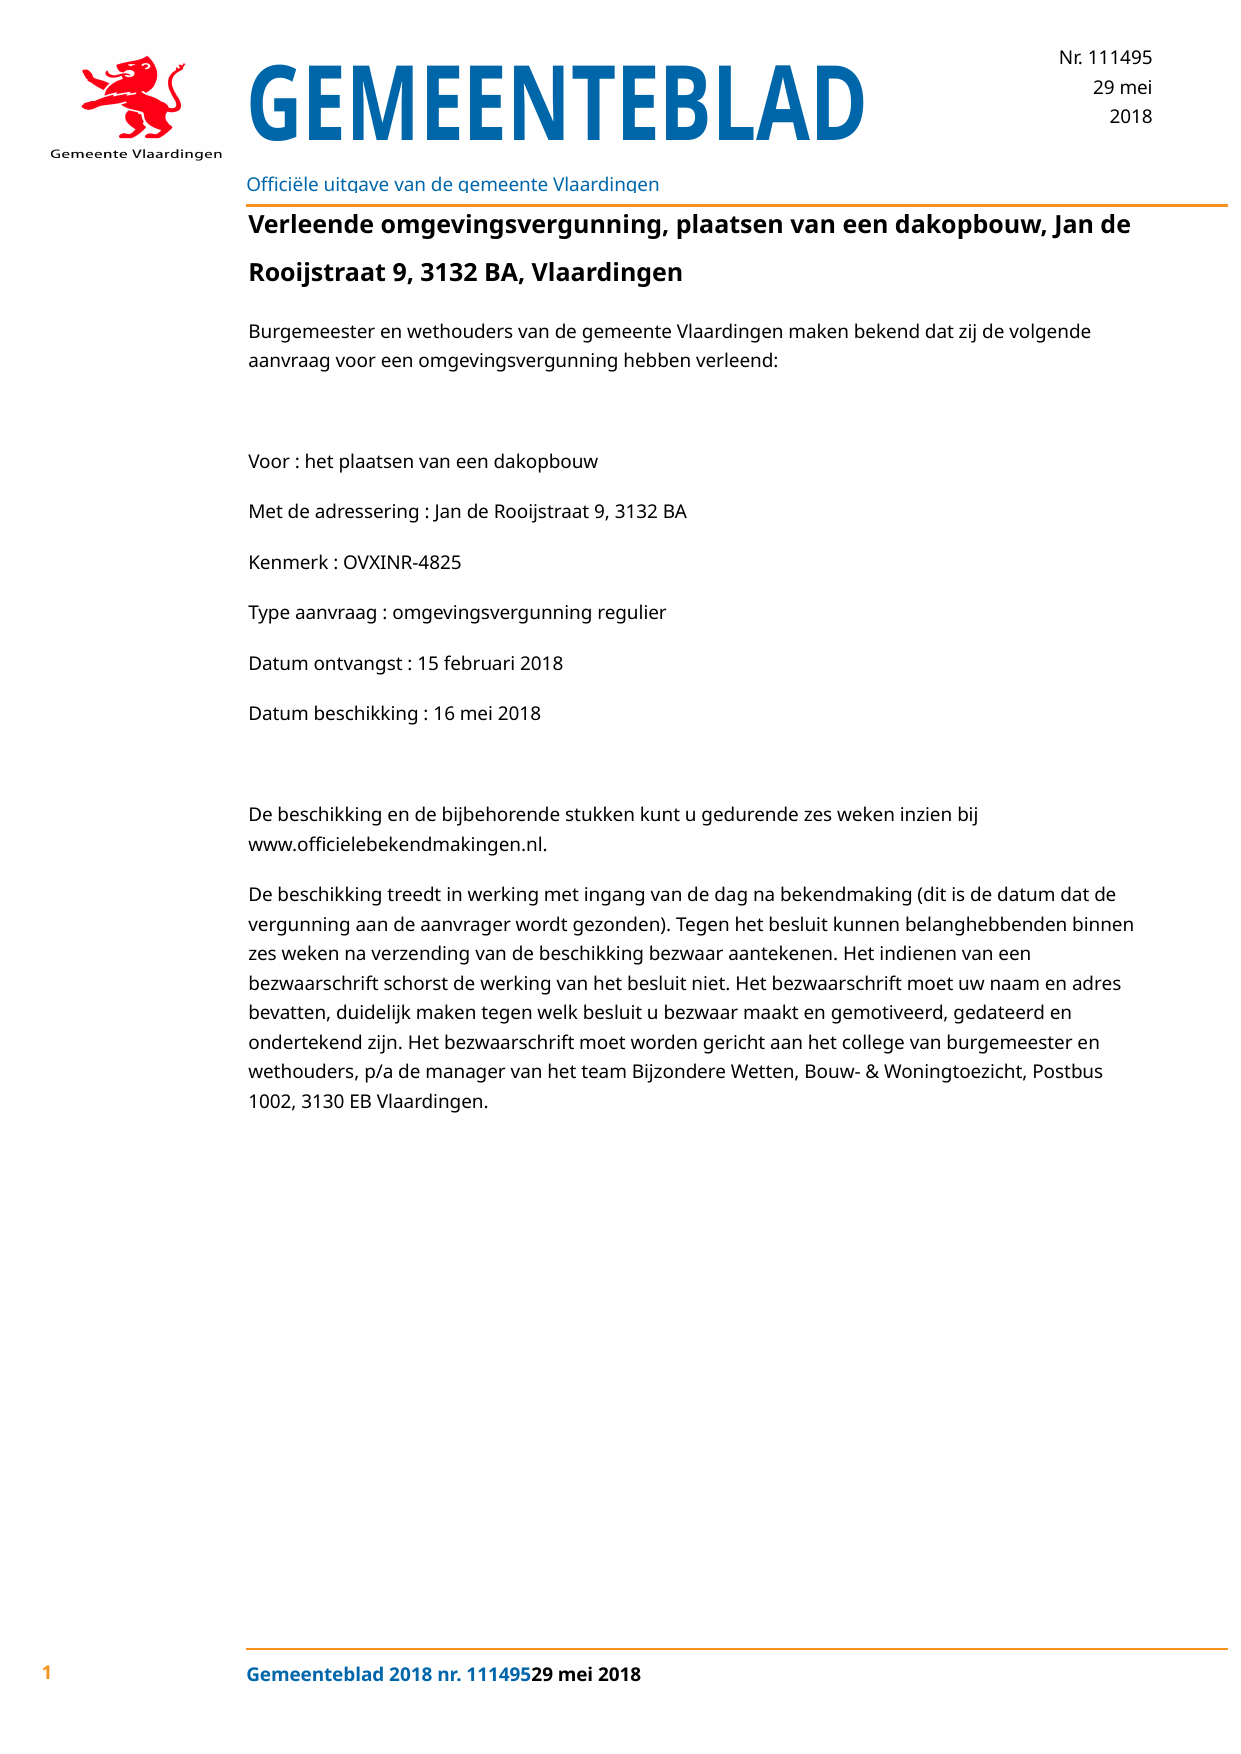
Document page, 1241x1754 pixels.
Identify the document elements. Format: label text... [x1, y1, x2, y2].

picture [41, 47, 231, 172]
text Burgemeester en wethouders van de gemeente Vlaardingen maken bekend dat zij de volgende aanvraag voor een omgevingsvergunning hebben verleend: [248, 318, 1152, 373]
text Met de adressering : Jan de Rooijstraat 9, 3132 BA [248, 499, 1152, 524]
text Kenmerk : OVXINR-4825 [248, 549, 1152, 575]
text Datum beschikking : 16 mei 2018 [248, 700, 1152, 726]
text Verleende omgevingsvergunning, plaatsen van een dakopbouw, Jan de Rooijstraat 9, 3132 BA, Vlaardingen [248, 207, 1152, 288]
text De beschikking en de bijbehorende stukken kunt u gedurende zes weken inzien bij www.officielebekendmakingen.nl. [248, 801, 1152, 857]
text Voor : het plaatsen van een dakopbouw [248, 448, 1152, 474]
text Datum ontvangst : 15 februari 2018 [248, 650, 1152, 676]
text Type aanvraag : omgevingsvergunning regulier [248, 599, 1152, 625]
text De beschikking treedt in werking met ingang van de dag na bekendmaking (dit is de datum dat de vergunning aan de aanvrager wordt gezonden). Tegen het besluit kunnen belanghebbenden binnen zes weken na verzending van de beschikking bezwaar aantekenen. Het indienen van een bezwaarschrift schorst de werking van het besluit niet. Het bezwaarschrift moet uw naam en adres bevatten, duidelijk maken tegen welk besluit u bezwaar maakt en gemotiveerd, gedateerd en ondertekend zijn. Het bezwaarschrift moet worden gericht aan het college van burgemeester en wethouders, p/a de manager van het team Bijzondere Wetten, Bouw- & Woningtoezicht, Postbus 1002, 3130 EB Vlaardingen. [248, 881, 1152, 1114]
